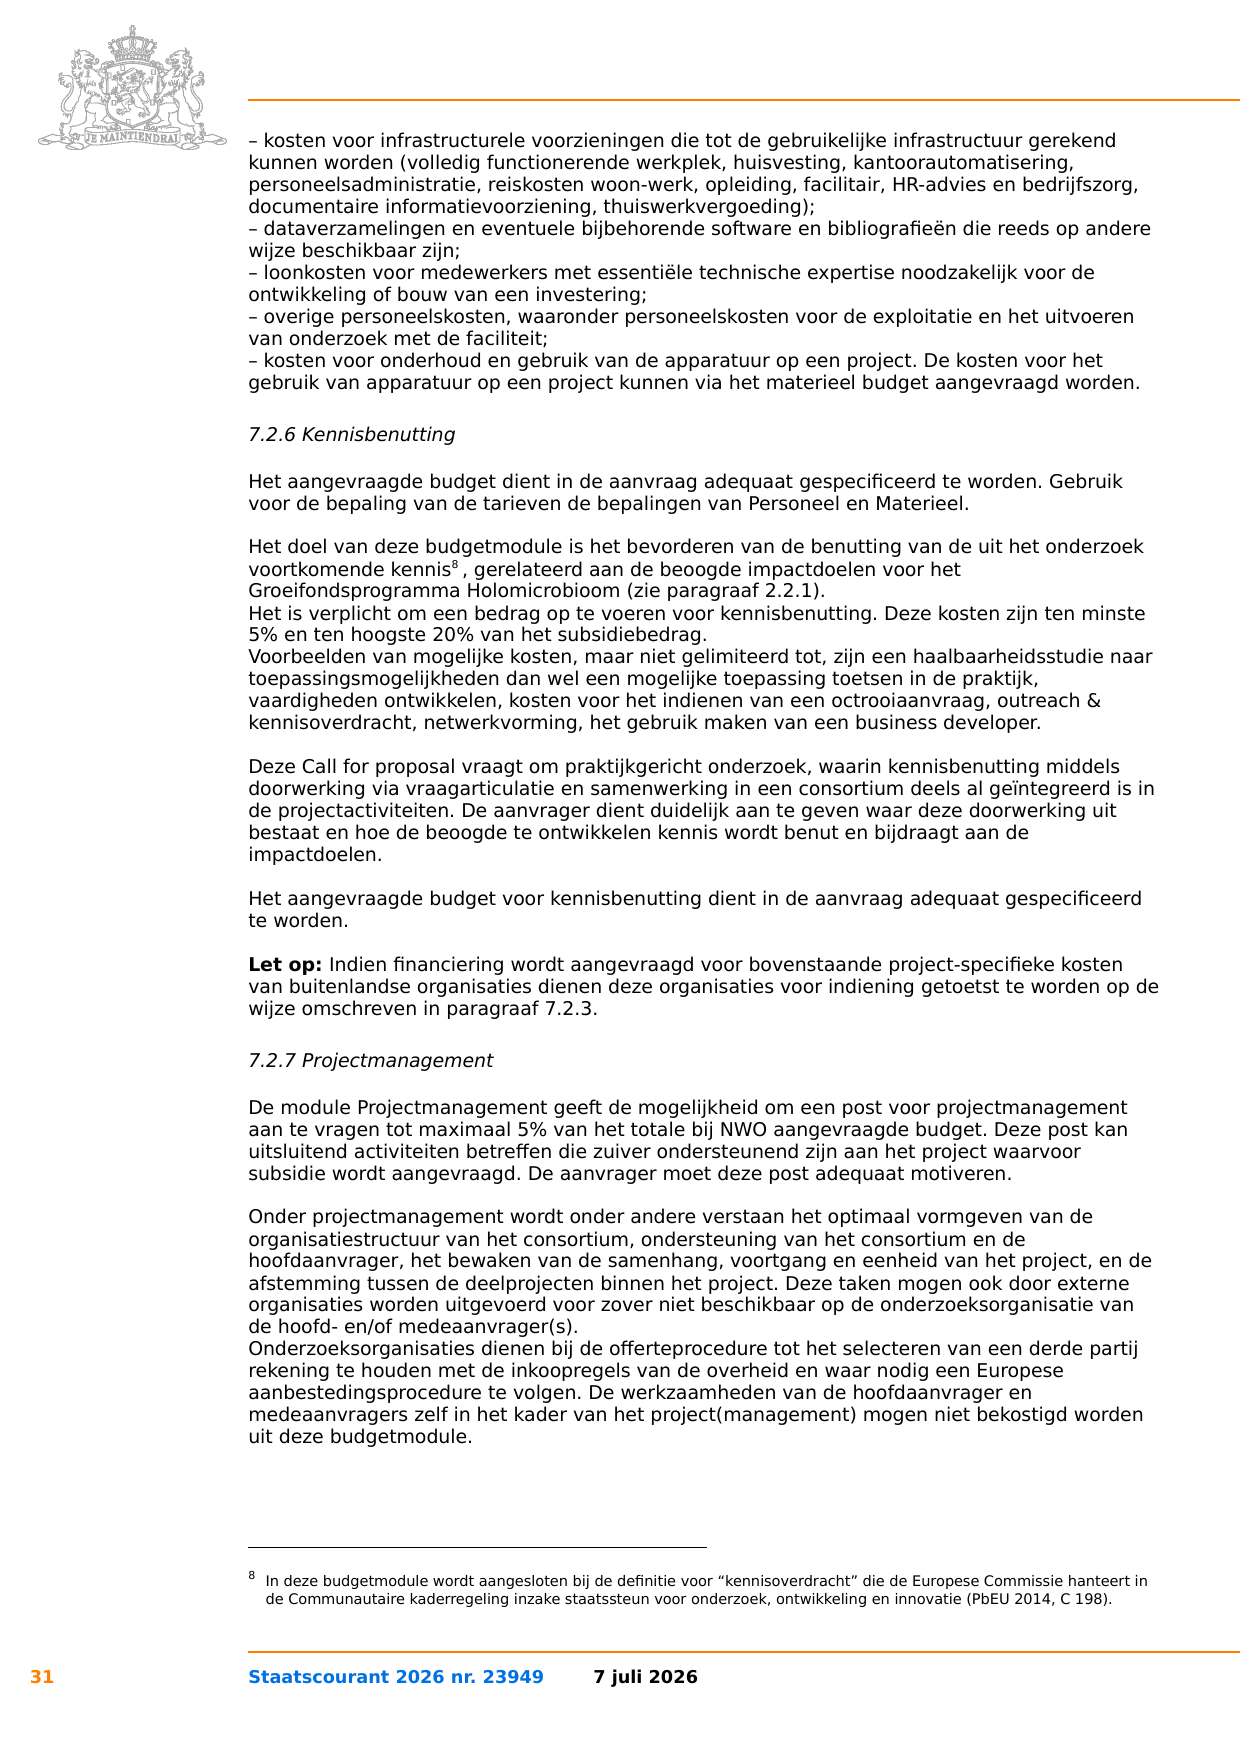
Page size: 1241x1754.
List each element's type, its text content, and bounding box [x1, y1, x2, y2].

text Het doel van deze budgetmodule is het bevorderen van de benutting van de uit het onderzoek voortkomende kennis, gerelateerd aan de beoogde impactdoelen voor het Groeifondsprogramma Holomicrobioom (zie paragraaf 2.2.1). [248, 536, 1163, 602]
text Het aangevraagde budget dient in de aanvraag adequaat gespecificeerd te worden. Gebruik voor de bepaling van de tarieven de bepalingen van Personeel en Materieel. [248, 471, 1163, 514]
text – kosten voor infrastructurele voorzieningen die tot de gebruikelijke infrastructuur gerekend kunnen worden (volledig functionerende werkplek, huisvesting, kantoorautomatisering, personeelsadministratie, reiskosten woon-werk, opleiding, facilitair, HR-advies en bedrijfszorg, documentaire informatievoorziening, thuiswerkvergoeding); [248, 130, 1163, 218]
text Het is verplicht om een bedrag op te voeren voor kennisbenutting. Deze kosten zijn ten minste 5% en ten hoogste 20% van het subsidiebedrag. [248, 602, 1163, 646]
subtitle 7.2.7 Projectmanagement [248, 1050, 1163, 1072]
text – dataverzamelingen en eventuele bijbehorende software en bibliografieën die reeds op andere wijze beschikbaar zijn; [248, 218, 1163, 262]
text – kosten voor onderhoud en gebruik van de apparatuur op een project. De kosten voor het gebruik van apparatuur op een project kunnen via het materieel budget aangevraagd worden. [248, 350, 1163, 394]
subtitle 7.2.6 Kennisbenutting [248, 424, 1163, 446]
text In deze budgetmodule wordt aangesloten bij de definitie voor “kennisoverdracht” die de Europese Commissie hanteert in de Communautaire kaderregeling inzake staatssteun voor onderzoek, ontwikkeling en innovatie (PbEU 2014, C 198). [248, 1569, 1163, 1608]
text De module Projectmanagement geeft de mogelijkheid om een post voor projectmanagement aan te vragen tot maximaal 5% van het totale bij NWO aangevraagde budget. Deze post kan uitsluitend activiteiten betreffen die zuiver ondersteunend zijn aan het project waarvoor subsidie wordt aangevraagd. De aanvrager moet deze post adequaat motiveren. [248, 1097, 1163, 1184]
text – overige personeelskosten, waaronder personeelskosten voor de exploitatie en het uitvoeren van onderzoek met de faciliteit; [248, 306, 1163, 350]
text Deze Call for proposal vraagt om praktijkgericht onderzoek, waarin kennisbenutting middels doorwerking via vraagarticulatie en samenwerking in een consortium deels al geïntegreerd is in de projectactiviteiten. De aanvrager dient duidelijk aan te geven waar deze doorwerking uit bestaat en hoe de beoogde te ontwikkelen kennis wordt benut en bijdraagt aan de impactdoelen. [248, 756, 1163, 866]
text Het aangevraagde budget voor kennisbenutting dient in de aanvraag adequaat gespecificeerd te worden. [248, 888, 1163, 932]
text Voorbeelden van mogelijke kosten, maar niet gelimiteerd tot, zijn een haalbaarheidsstudie naar toepassingsmogelijkheden dan wel een mogelijke toepassing toetsen in de praktijk, vaardigheden ontwikkelen, kosten voor het indienen van een octrooiaanvraag, outreach & kennisoverdracht, netwerkvorming, het gebruik maken van een business developer. [248, 646, 1163, 734]
text – loonkosten voor medewerkers met essentiële technische expertise noodzakelijk voor de ontwikkeling of bouw van een investering; [248, 262, 1163, 306]
text Onder projectmanagement wordt onder andere verstaan het optimaal vormgeven van de organisatiestructuur van het consortium, ondersteuning van het consortium en de hoofdaanvrager, het bewaken van de samenhang, voortgang en eenheid van het project, en de afstemming tussen de deelprojecten binnen het project. Deze taken mogen ook door externe organisaties worden uitgevoerd voor zover niet beschikbaar op de onderzoeksorganisatie van de hoofd- en/of medeaanvrager(s). [248, 1206, 1163, 1338]
text Onderzoeksorganisaties dienen bij de offerteprocedure tot het selecteren van een derde partij rekening te houden met de inkoopregels van de overheid en waar nodig een Europese aanbestedingsprocedure te volgen. De werkzaamheden van de hoofdaanvrager en medeaanvragers zelf in het kader van het project(management) mogen niet bekostigd worden uit deze budgetmodule. [248, 1338, 1163, 1448]
picture [38, 25, 227, 150]
text Let op: Indien financiering wordt aangevraagd voor bovenstaande project-specifieke kosten van buitenlandse organisaties dienen deze organisaties voor indiening getoetst te worden op de wijze omschreven in paragraaf 7.2.3. [248, 954, 1163, 1020]
